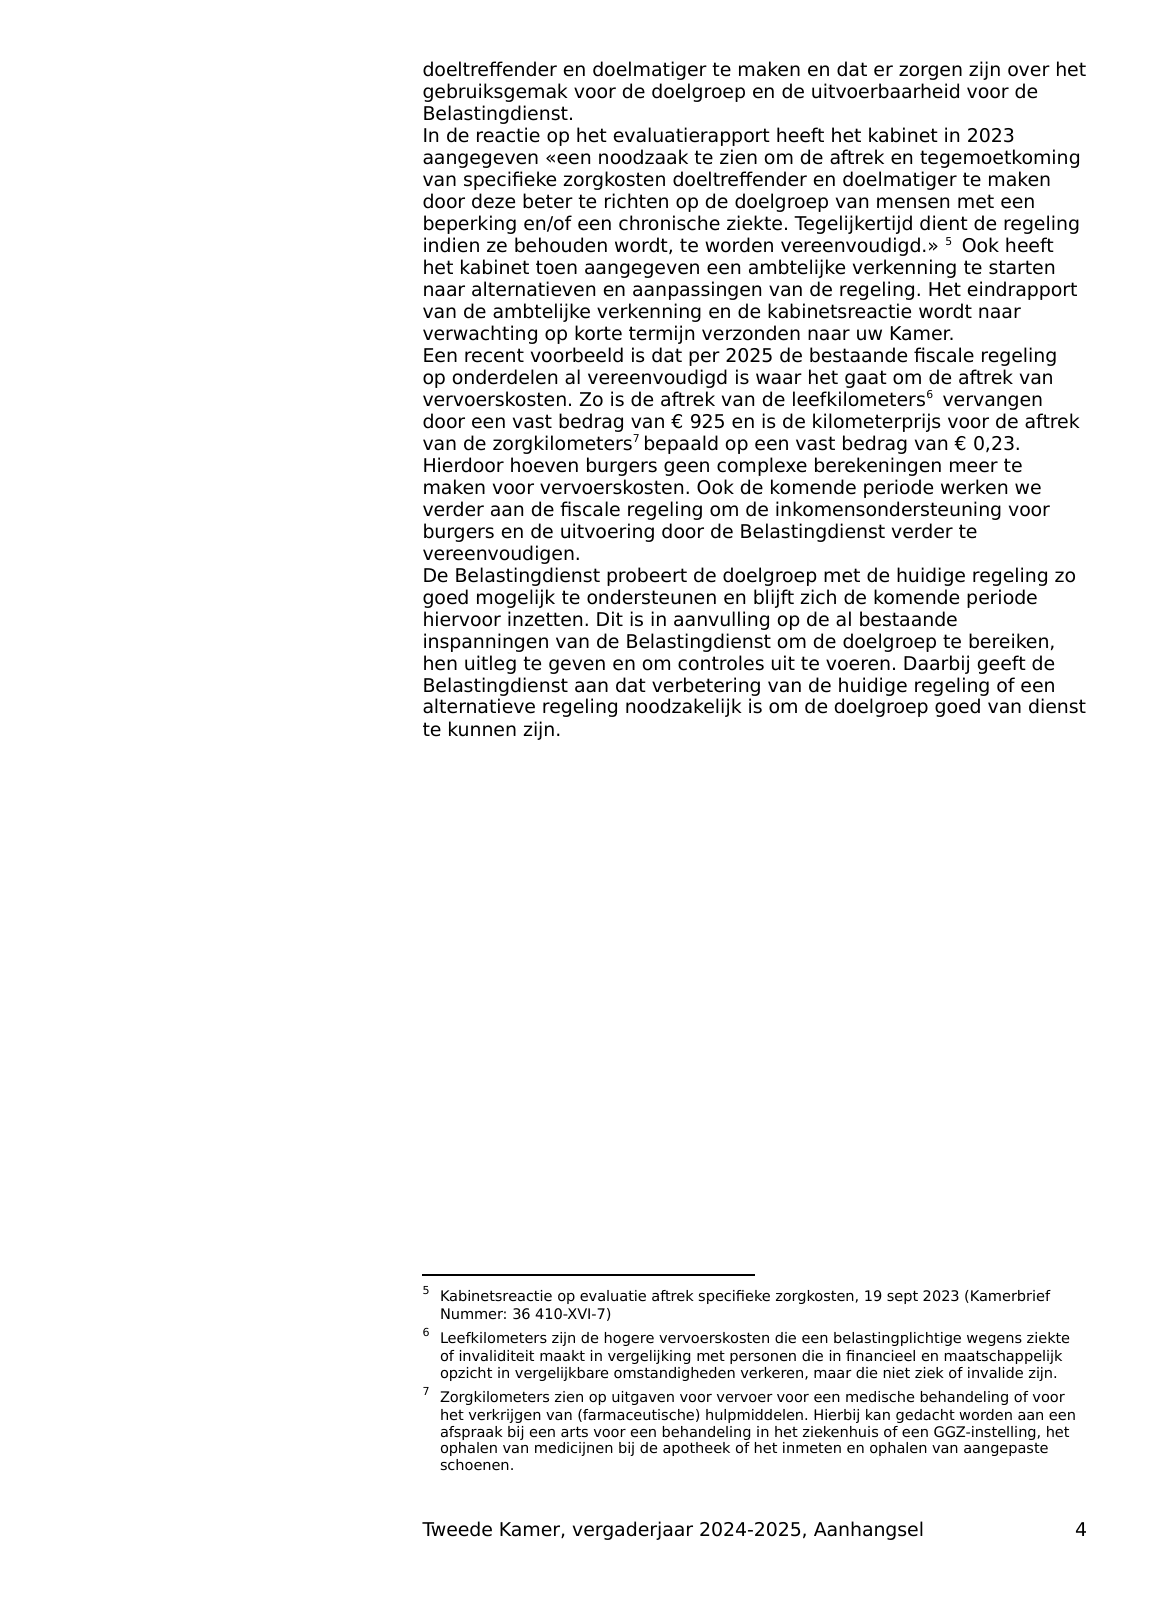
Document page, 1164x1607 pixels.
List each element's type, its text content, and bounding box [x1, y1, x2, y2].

text Een recent voorbeeld is dat per 2025 de bestaande fiscale regeling op onderdelen al vereenvoudigd is waar het gaat om de aftrek van vervoerskosten. Zo is de aftrek van de leefkilometers vervangen door een vast bedrag van € 925 en is de kilometerprijs voor de aftrek van de zorgkilometersbepaald op een vast bedrag van € 0,23. Hierdoor hoeven burgers geen complexe berekeningen meer te maken voor vervoerskosten. Ook de komende periode werken we verder aan de fiscale regeling om de inkomensondersteuning voor burgers en de uitvoering door de Belastingdienst verder te vereenvoudigen. [422, 345, 1087, 564]
text Zorgkilometers zien op uitgaven voor vervoer voor een medische behandeling of voor het verkrijgen van (farmaceutische) hulpmiddelen. Hierbij kan gedacht worden aan een afspraak bij een arts voor een behandeling in het ziekenhuis of een GGZ-instelling, het ophalen van medicijnen bij de apotheek of het inmeten en ophalen van aangepaste schoenen. [422, 1385, 1087, 1474]
text Leefkilometers zijn de hogere vervoerskosten die een belastingplichtige wegens ziekte of invaliditeit maakt in vergelijking met personen die in financieel en maatschappelijk opzicht in vergelijkbare omstandigheden verkeren, maar die niet ziek of invalide zijn. [422, 1326, 1087, 1382]
text Kabinetsreactie op evaluatie aftrek specifieke zorgkosten, 19 sept 2023 (Kamerbrief Nummer: 36 410-XVI-7) [422, 1284, 1087, 1323]
text De Belastingdienst probeert de doelgroep met de huidige regeling zo goed mogelijk te ondersteunen en blijft zich de komende periode hiervoor inzetten. Dit is in aanvulling op de al bestaande inspanningen van de Belastingdienst om de doelgroep te bereiken, hen uitleg te geven en om controles uit te voeren. Daarbij geeft de Belastingdienst aan dat verbetering van de huidige regeling of een alternatieve regeling noodzakelijk is om de doelgroep goed van dienst te kunnen zijn. [422, 564, 1087, 740]
text In de reactie op het evaluatierapport heeft het kabinet in 2023 aangegeven «een noodzaak te zien om de aftrek en tegemoetkoming van specifieke zorgkosten doeltreffender en doelmatiger te maken door deze beter te richten op de doelgroep van mensen met een beperking en/of een chronische ziekte. Tegelijkertijd dient de regeling indien ze behouden wordt, te worden vereenvoudigd.» Ook heeft het kabinet toen aangegeven een ambtelijke verkenning te starten naar alternatieven en aanpassingen van de regeling. Het eindrapport van de ambtelijke verkenning en de kabinetsreactie wordt naar verwachting op korte termijn verzonden naar uw Kamer. [422, 125, 1087, 345]
text doeltreffender en doelmatiger te maken en dat er zorgen zijn over het gebruiksgemak voor de doelgroep en de uitvoerbaarheid voor de Belastingdienst. [422, 59, 1087, 125]
